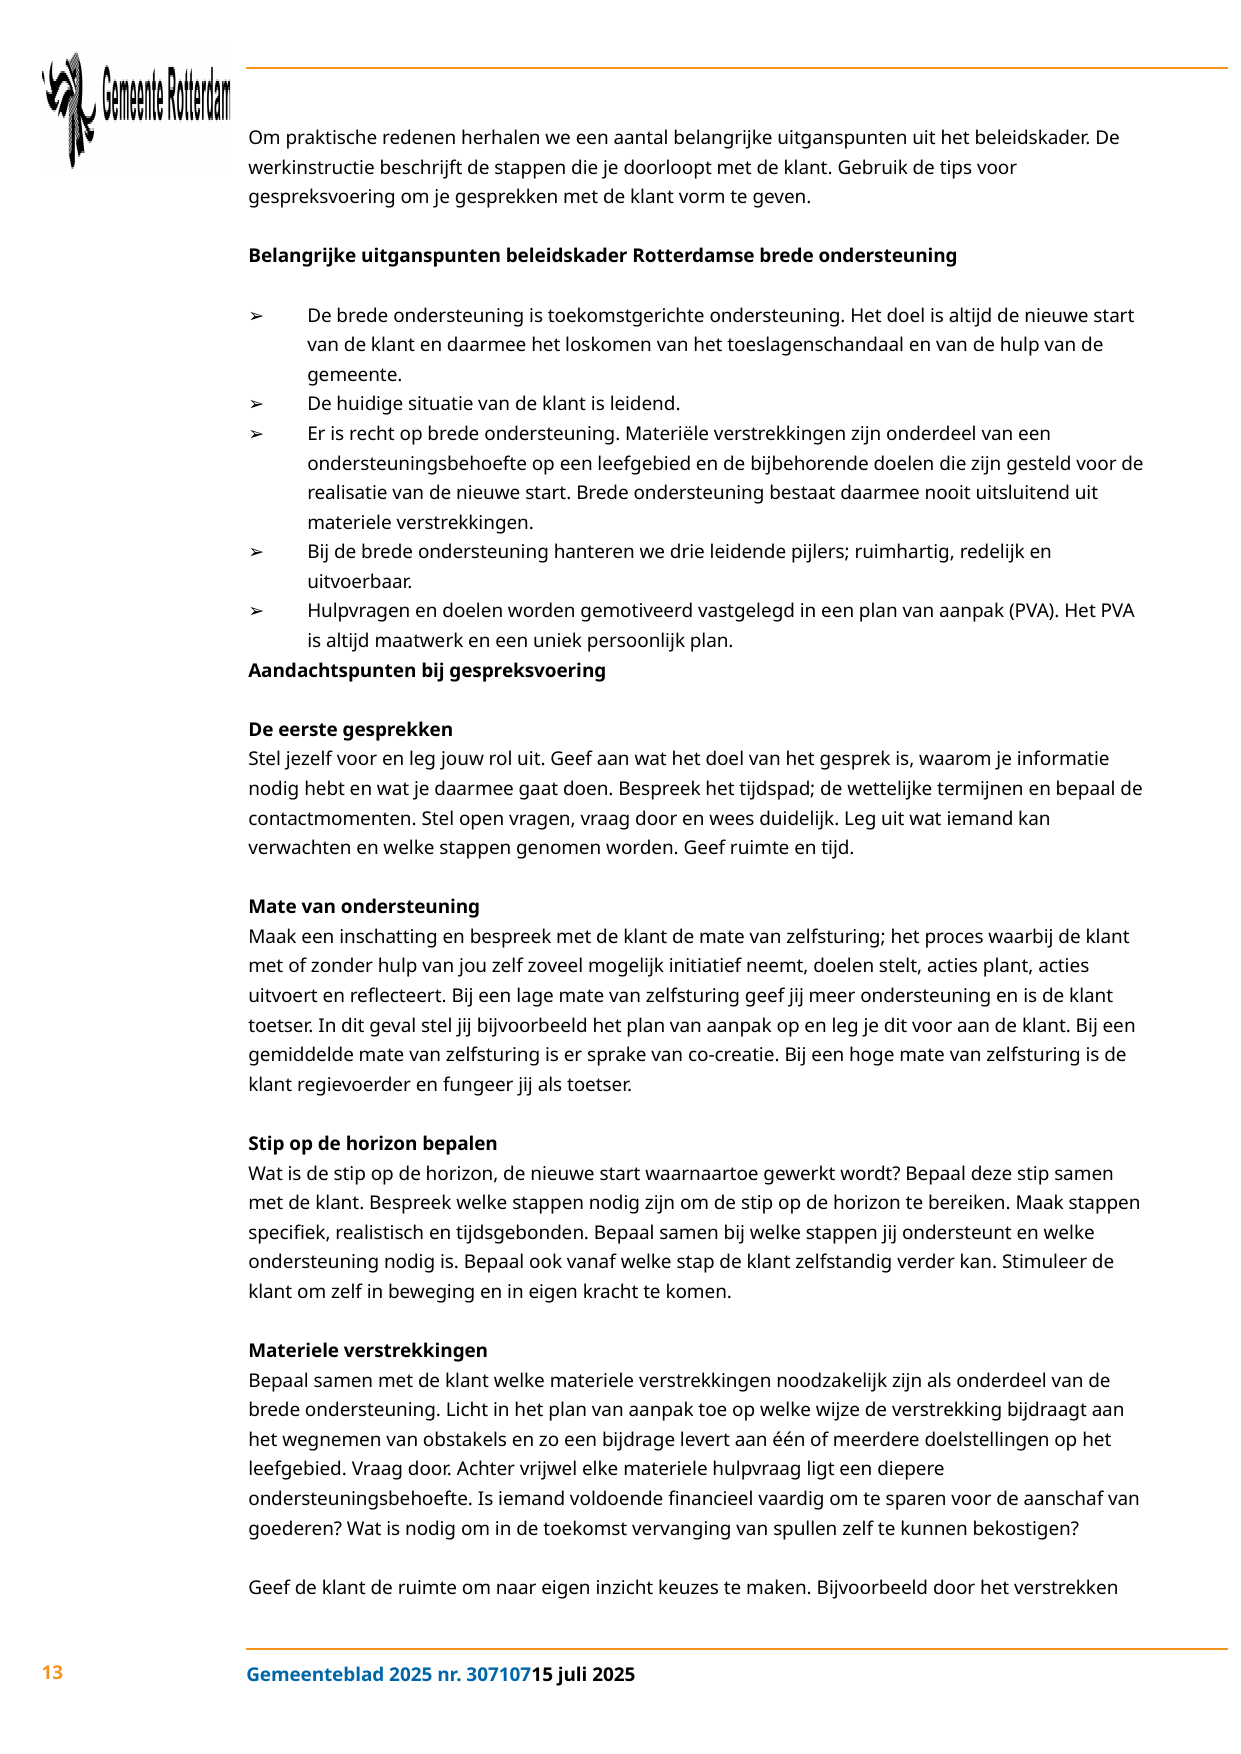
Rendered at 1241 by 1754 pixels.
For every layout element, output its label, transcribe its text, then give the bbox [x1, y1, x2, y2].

text Mate van ondersteuning [248, 893, 1152, 919]
text Wat is de stip op de horizon, de nieuwe start waarnaartoe gewerkt wordt? Bepaal deze stip samen met de klant. Bespreek welke stappen nodig zijn om de stip op de horizon te bereiken. Maak stappen specifiek, realistisch en tijdsgebonden. Bepaal samen bij welke stappen jij ondersteunt en welke ondersteuning nodig is. Bepaal ook vanaf welke stap de klant zelfstandig verder kan. Stimuleer de klant om zelf in beweging en in eigen kracht te komen. [248, 1160, 1152, 1304]
text Maak een inschatting en bespreek met de klant de mate van zelfsturing; het proces waarbij de klant met of zonder hulp van jou zelf zoveel mogelijk initiatief neemt, doelen stelt, acties plant, acties uitvoert en reflecteert. Bij een lage mate van zelfsturing geef jij meer ondersteuning en is de klant toetser. In dit geval stel jij bijvoorbeeld het plan van aanpak op en leg je dit voor aan de klant. Bij een gemiddelde mate van zelfsturing is er sprake van co-creatie. Bij een hoge mate van zelfsturing is de klant regievoerder en fungeer jij als toetser. [248, 923, 1152, 1097]
list Er is recht op brede ondersteuning. Materiële verstrekkingen zijn onderdeel van een ondersteuningsbehoefte op een leefgebied en de bijbehorende doelen die zijn gesteld voor de realisatie van de nieuwe start. Brede ondersteuning bestaat daarmee nooit uitsluitend uit materiele verstrekkingen. [248, 420, 1152, 535]
text Aandachtspunten bij gespreksvoering [248, 657, 1152, 683]
list Hulpvragen en doelen worden gemotiveerd vastgelegd in een plan van aanpak (PVA). Het PVA is altijd maatwerk en een uniek persoonlijk plan. [248, 598, 1152, 653]
text Geef de klant de ruimte om naar eigen inzicht keuzes te maken. Bijvoorbeeld door het verstrekken [248, 1574, 1152, 1600]
list De brede ondersteuning is toekomstgerichte ondersteuning. Het doel is altijd de nieuwe start van de klant en daarmee het loskomen van het toeslagenschandaal en van de hulp van de gemeente. [248, 302, 1152, 387]
text De eerste gesprekken [248, 716, 1152, 742]
text Belangrijke uitganspunten beleidskader Rotterdamse brede ondersteuning [248, 243, 1152, 268]
text Om praktische redenen herhalen we een aantal belangrijke uitganspunten uit het beleidskader. De werkinstructie beschrijft de stappen die je doorloopt met de klant. Gebruik de tips voor gespreksvoering om je gesprekken met de klant vorm te geven. [248, 124, 1152, 209]
text Stel jezelf voor en leg jouw rol uit. Geef aan wat het doel van het gesprek is, waarom je informatie nodig hebt en wat je daarmee gaat doen. Bespreek het tijdspad; de wettelijke termijnen en bepaal de contactmomenten. Stel open vragen, vraag door en wees duidelijk. Leg uit wat iemand kan verwachten en welke stappen genomen worden. Geef ruimte en tijd. [248, 746, 1152, 860]
list De huidige situatie van de klant is leidend. [248, 391, 1152, 416]
picture [41, 47, 231, 172]
text Materiele verstrekkingen [248, 1337, 1152, 1363]
list Bij de brede ondersteuning hanteren we drie leidende pijlers; ruimhartig, redelijk en uitvoerbaar. [248, 538, 1152, 594]
text Bepaal samen met de klant welke materiele verstrekkingen noodzakelijk zijn als onderdeel van de brede ondersteuning. Licht in het plan van aanpak toe op welke wijze de verstrekking bijdraagt aan het wegnemen van obstakels en zo een bijdrage levert aan één of meerdere doelstellingen op het leefgebied. Vraag door. Achter vrijwel elke materiele hulpvraag ligt een diepere ondersteuningsbehoefte. Is iemand voldoende financieel vaardig om te sparen voor de aanschaf van goederen? Wat is nodig om in de toekomst vervanging van spullen zelf te kunnen bekostigen? [248, 1367, 1152, 1541]
text Stip op de horizon bepalen [248, 1130, 1152, 1156]
